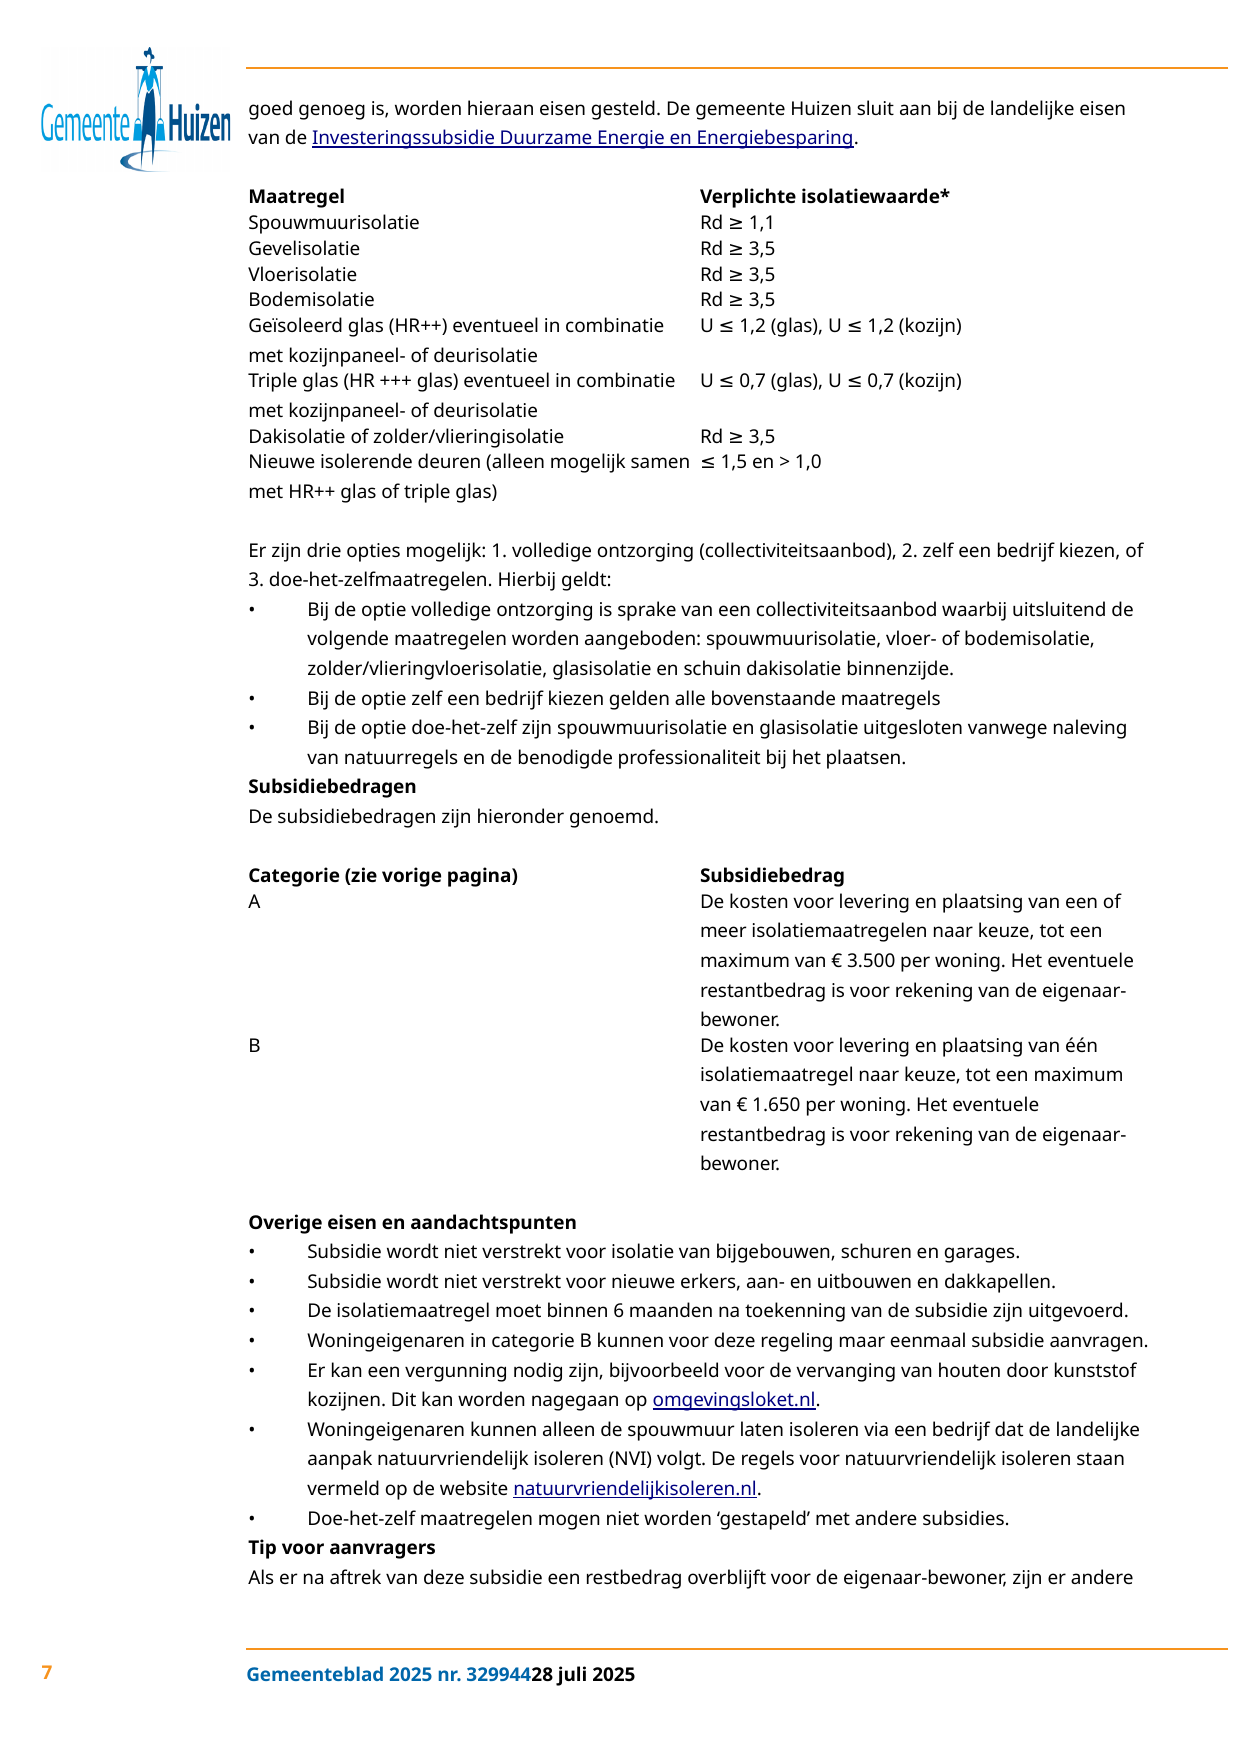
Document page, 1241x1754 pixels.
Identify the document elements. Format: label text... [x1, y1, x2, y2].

table_cell Gevelisolatie [248, 235, 700, 261]
table_cell Spouwmuurisolatie [248, 209, 700, 235]
table_header Maatregel [248, 184, 700, 209]
table_header Categorie (zie vorige pagina) [248, 862, 700, 888]
text Er zijn drie opties mogelijk: 1. volledige ontzorging (collectiviteitsaanbod), 2. zelf een bedrijf kiezen, of 3. doe-het-zelfmaatregelen. Hierbij geldt: [248, 537, 1152, 592]
text De subsidiebedragen zijn hieronder genoemd. [248, 803, 1152, 829]
list Subsidie wordt niet verstrekt voor nieuwe erkers, aan- en uitbouwen en dakkapellen. [248, 1268, 1152, 1294]
table_cell Nieuwe isolerende deuren (alleen mogelijk samen met HR++ glas of triple glas) [248, 449, 700, 504]
table_cell U ≤ 1,2 (glas), U ≤ 1,2 (kozijn) [700, 312, 1152, 368]
text goed genoeg is, worden hieraan eisen gesteld. De gemeente Huizen sluit aan bij de landelijke eisen van de Investeringssubsidie Duurzame Energie en Energiebesparing. [248, 95, 1152, 150]
text Tip voor aanvragers [248, 1534, 1152, 1560]
table_cell Rd ≥ 1,1 [700, 209, 1152, 235]
table_cell U ≤ 0,7 (glas), U ≤ 0,7 (kozijn) [700, 368, 1152, 423]
table_cell ≤ 1,5 en > 1,0 [700, 449, 1152, 504]
list Bij de optie doe-het-zelf zijn spouwmuurisolatie en glasisolatie uitgesloten vanwege naleving van natuurregels en de benodigde professionaliteit bij het plaatsen. [248, 714, 1152, 769]
table_cell A [248, 888, 700, 1032]
picture [41, 47, 231, 172]
table_cell Rd ≥ 3,5 [700, 261, 1152, 287]
table_cell Rd ≥ 3,5 [700, 235, 1152, 261]
text Subsidiebedragen [248, 773, 1152, 799]
table_cell Triple glas (HR +++ glas) eventueel in combinatie met kozijnpaneel- of deurisolatie [248, 368, 700, 423]
list Doe-het-zelf maatregelen mogen niet worden ‘gestapeld’ met andere subsidies. [248, 1505, 1152, 1531]
table_cell De kosten voor levering en plaatsing van een of meer isolatiemaatregelen naar keuze, tot een maximum van € 3.500 per woning. Het eventuele restantbedrag is voor rekening van de eigenaar-bewoner. [700, 888, 1152, 1032]
list Bij de optie zelf een bedrijf kiezen gelden alle bovenstaande maatregels [248, 685, 1152, 710]
table_cell Geïsoleerd glas (HR++) eventueel in combinatie met kozijnpaneel- of deurisolatie [248, 312, 700, 368]
table_cell Dakisolatie of zolder/vlieringisolatie [248, 423, 700, 449]
list Woningeigenaren in categorie B kunnen voor deze regeling maar eenmaal subsidie aanvragen. [248, 1327, 1152, 1353]
table_cell Rd ≥ 3,5 [700, 287, 1152, 312]
text Als er na aftrek van deze subsidie een restbedrag overblijft voor de eigenaar-bewoner, zijn er andere [248, 1564, 1152, 1590]
table_header Subsidiebedrag [700, 862, 1152, 888]
list Bij de optie volledige ontzorging is sprake van een collectiviteitsaanbod waarbij uitsluitend de volgende maatregelen worden aangeboden: spouwmuurisolatie, vloer- of bodemisolatie, zolder/vlieringvloerisolatie, glasisolatie en schuin dakisolatie binnenzijde. [248, 596, 1152, 681]
table_cell Rd ≥ 3,5 [700, 423, 1152, 449]
table_cell Bodemisolatie [248, 287, 700, 312]
list De isolatiemaatregel moet binnen 6 maanden na toekenning van de subsidie zijn uitgevoerd. [248, 1298, 1152, 1323]
list Woningeigenaren kunnen alleen de spouwmuur laten isoleren via een bedrijf dat de landelijke aanpak natuurvriendelijk isoleren (NVI) volgt. De regels voor natuurvriendelijk isoleren staan vermeld op de website natuurvriendelijkisoleren.nl. [248, 1416, 1152, 1501]
table_cell B [248, 1032, 700, 1176]
text Overige eisen en aandachtspunten [248, 1209, 1152, 1235]
list Subsidie wordt niet verstrekt voor isolatie van bijgebouwen, schuren en garages. [248, 1238, 1152, 1264]
table_cell Vloerisolatie [248, 261, 700, 287]
list Er kan een vergunning nodig zijn, bijvoorbeeld voor de vervanging van houten door kunststof kozijnen. Dit kan worden nagegaan op omgevingsloket.nl. [248, 1357, 1152, 1412]
table_header Verplichte isolatiewaarde* [700, 184, 1152, 209]
table_cell De kosten voor levering en plaatsing van één isolatiemaatregel naar keuze, tot een maximum van € 1.650 per woning. Het eventuele restantbedrag is voor rekening van de eigenaar-bewoner. [700, 1032, 1152, 1176]
